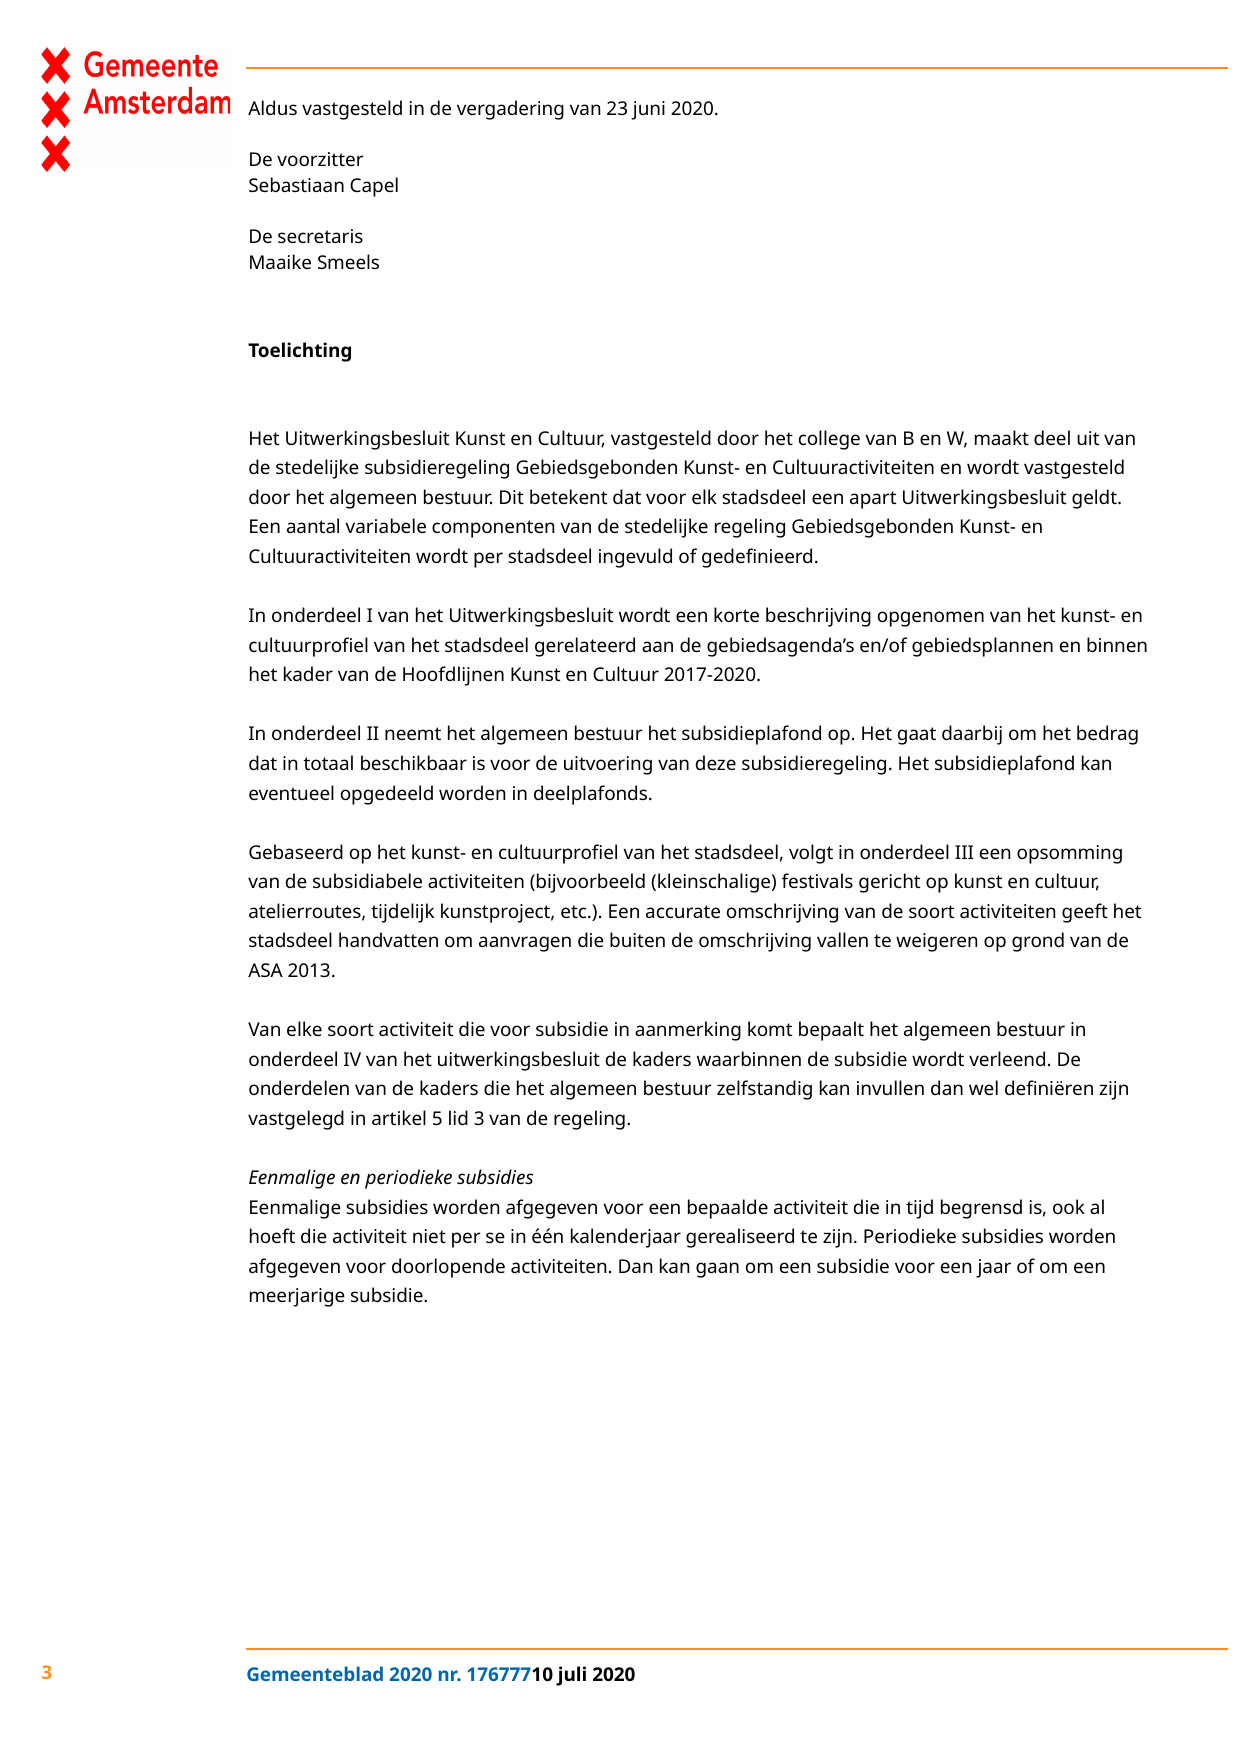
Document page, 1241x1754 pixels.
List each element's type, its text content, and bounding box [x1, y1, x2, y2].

text De voorzitter [248, 146, 1152, 172]
text Van elke soort activiteit die voor subsidie in aanmerking komt bepaalt het algemeen bestuur in onderdeel IV van het uitwerkingsbesluit de kaders waarbinnen de subsidie wordt verleend. De onderdelen van de kaders die het algemeen bestuur zelfstandig kan invullen dan wel definiëren zijn vastgelegd in artikel 5 lid 3 van de regeling. [248, 1016, 1152, 1131]
text Toelichting [248, 326, 1152, 366]
text Eenmalige en periodieke subsidies [248, 1164, 1152, 1190]
text Gebaseerd op het kunst- en cultuurprofiel van het stadsdeel, volgt in onderdeel III een opsomming van de subsidiabele activiteiten (bijvoorbeeld (kleinschalige) festivals gericht op kunst en cultuur, atelierroutes, tijdelijk kunstproject, etc.). Een accurate omschrijving van de soort activiteiten geeft het stadsdeel handvatten om aanvragen die buiten de omschrijving vallen te weigeren op grond van de ASA 2013. [248, 839, 1152, 983]
picture [41, 47, 231, 172]
text In onderdeel I van het Uitwerkingsbesluit wordt een korte beschrijving opgenomen van het kunst- en cultuurprofiel van het stadsdeel gerelateerd aan de gebiedsagenda’s en/of gebiedsplannen en binnen het kader van de Hoofdlijnen Kunst en Cultuur 2017-2020. [248, 602, 1152, 687]
text Aldus vastgesteld in de vergadering van 23 juni 2020. [248, 95, 1152, 121]
text Maaike Smeels [248, 249, 1152, 275]
text In onderdeel II neemt het algemeen bestuur het subsidieplafond op. Het gaat daarbij om het bedrag dat in totaal beschikbaar is voor de uitvoering van deze subsidieregeling. Het subsidieplafond kan eventueel opgedeeld worden in deelplafonds. [248, 721, 1152, 806]
text Het Uitwerkingsbesluit Kunst en Cultuur, vastgesteld door het college van B en W, maakt deel uit van de stedelijke subsidieregeling Gebiedsgebonden Kunst- en Cultuuractiviteiten en wordt vastgesteld door het algemeen bestuur. Dit betekent dat voor elk stadsdeel een apart Uitwerkingsbesluit geldt. Een aantal variabele componenten van de stedelijke regeling Gebiedsgebonden Kunst- en Cultuuractiviteiten wordt per stadsdeel ingevuld of gedefinieerd. [248, 425, 1152, 569]
text Sebastiaan Capel [248, 172, 1152, 198]
text Eenmalige subsidies worden afgegeven voor een bepaalde activiteit die in tijd begrensd is, ook al hoeft die activiteit niet per se in één kalenderjaar gerealiseerd te zijn. Periodieke subsidies worden afgegeven voor doorlopende activiteiten. Dan kan gaan om een subsidie voor een jaar of om een meerjarige subsidie. [248, 1194, 1152, 1308]
text De secretaris [248, 223, 1152, 249]
